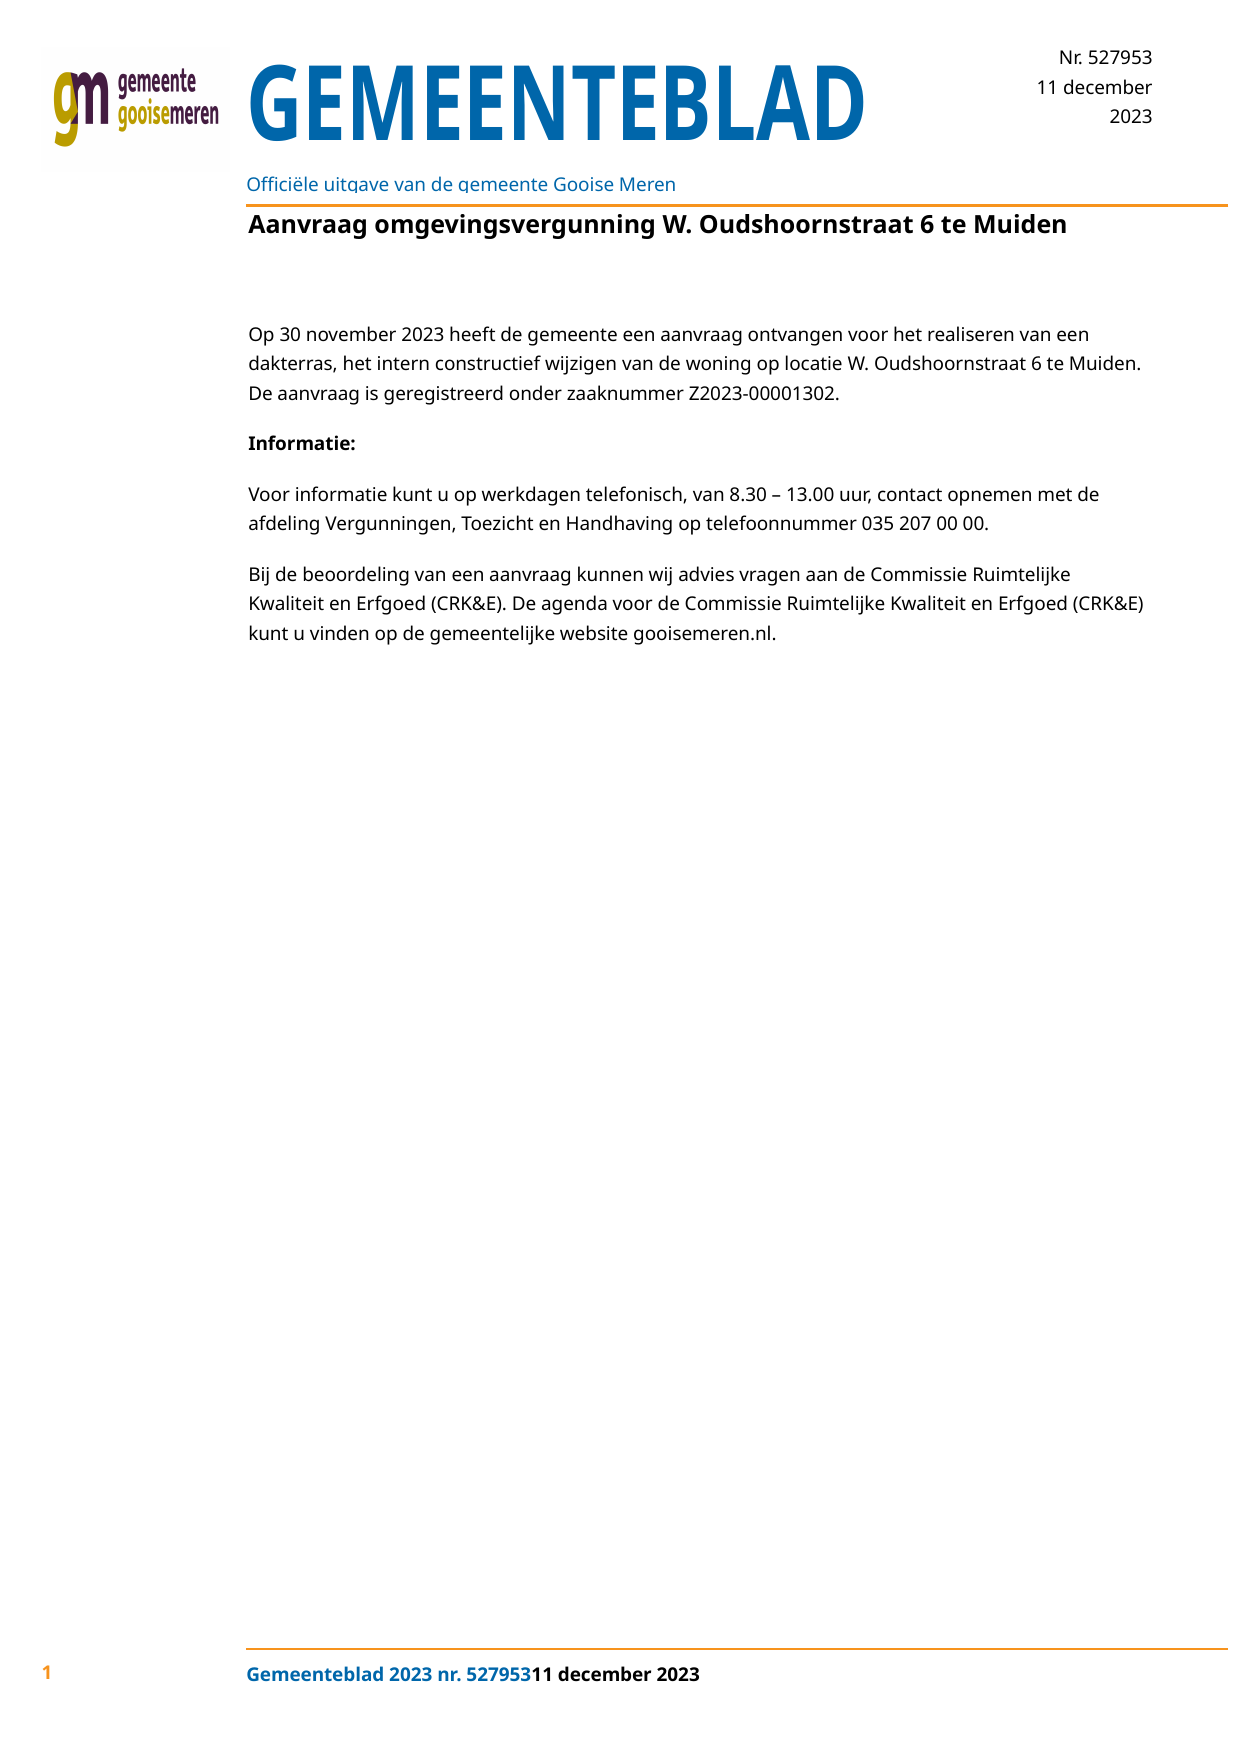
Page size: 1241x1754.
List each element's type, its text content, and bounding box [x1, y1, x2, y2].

text Aanvraag omgevingsvergunning W. Oudshoornstraat 6 te Muiden [248, 207, 1152, 241]
picture [41, 47, 231, 172]
text Op 30 november 2023 heeft de gemeente een aanvraag ontvangen voor het realiseren van een dakterras, het intern constructief wijzigen van de woning op locatie W. Oudshoornstraat 6 te Muiden. De aanvraag is geregistreerd onder zaaknummer Z2023-00001302. [248, 321, 1152, 406]
text Informatie: [248, 430, 1152, 456]
text Voor informatie kunt u op werkdagen telefonisch, van 8.30 – 13.00 uur, contact opnemen met de afdeling Vergunningen, Toezicht en Handhaving op telefoonnummer 035 207 00 00. [248, 481, 1152, 536]
text Bij de beoordeling van een aanvraag kunnen wij advies vragen aan de Commissie Ruimtelijke Kwaliteit en Erfgoed (CRK&E). De agenda voor de Commissie Ruimtelijke Kwaliteit en Erfgoed (CRK&E) kunt u vinden op de gemeentelijke website gooisemeren.nl. [248, 561, 1152, 646]
